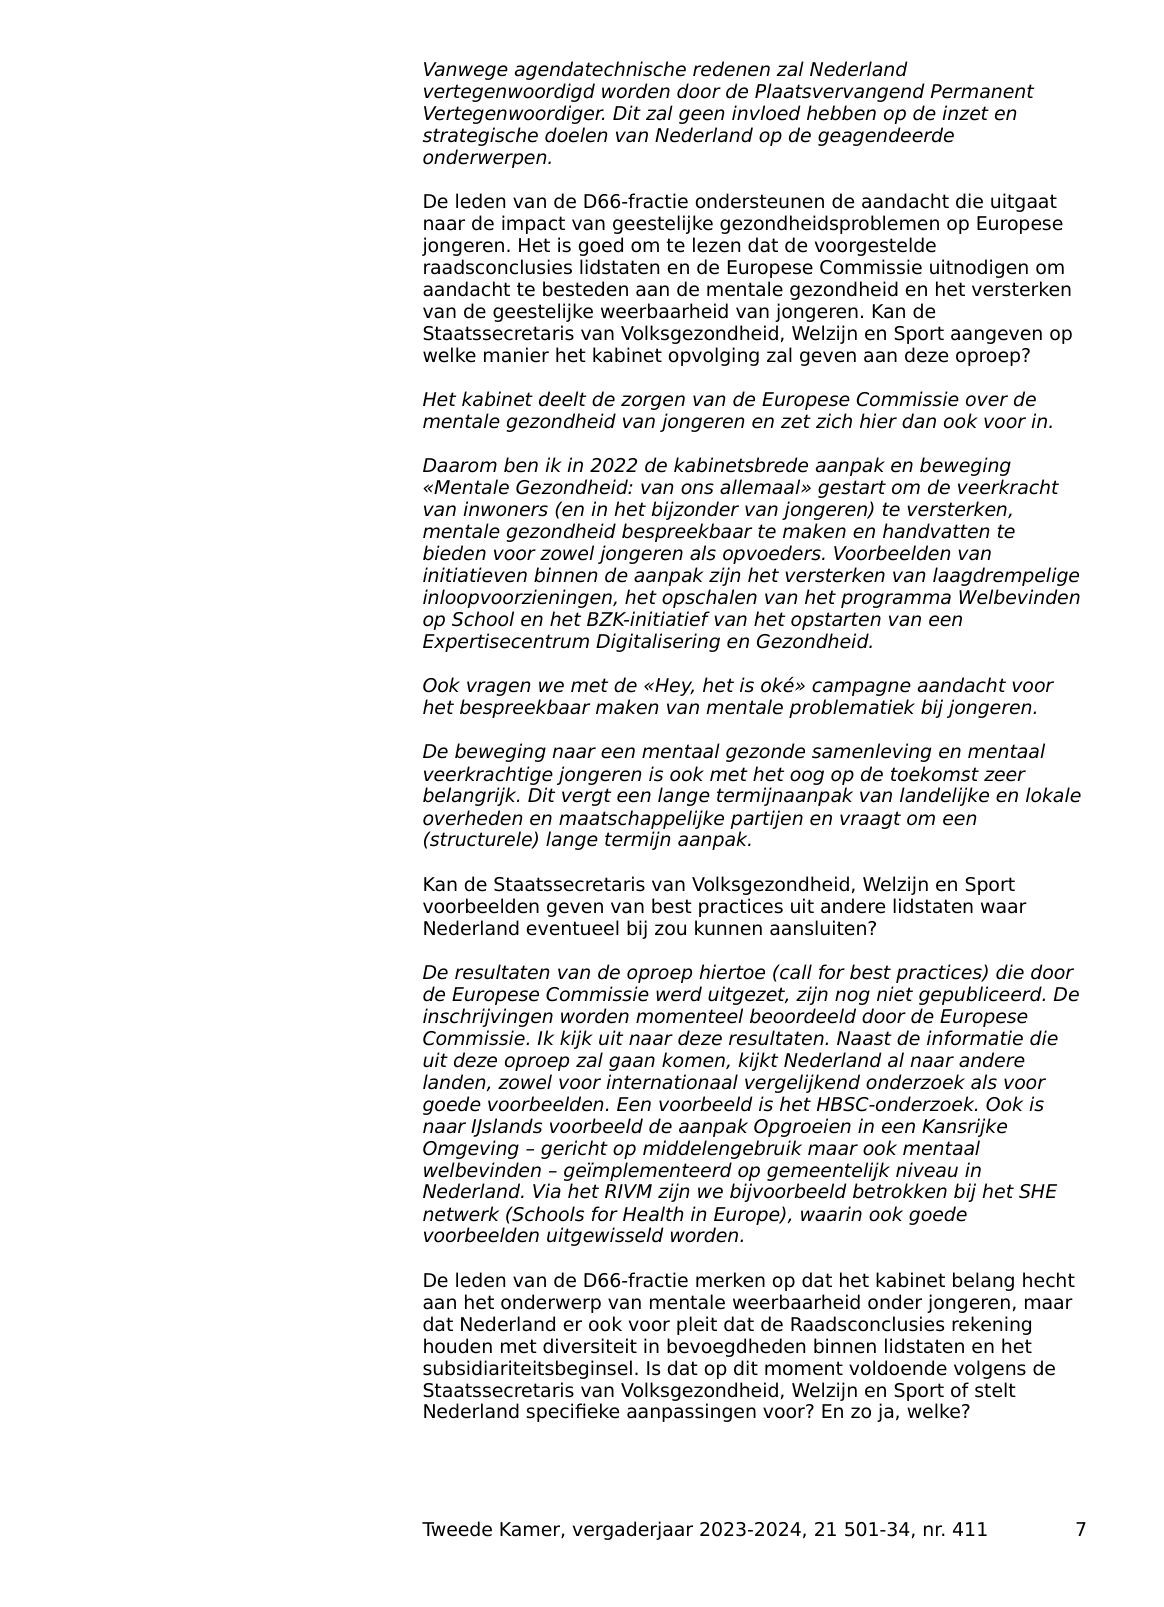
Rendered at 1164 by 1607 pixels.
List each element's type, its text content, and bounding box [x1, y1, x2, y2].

text De beweging naar een mentaal gezonde samenleving en mentaal veerkrachtige jongeren is ook met het oog op de toekomst zeer belangrijk. Dit vergt een lange termijnaanpak van landelijke en lokale overheden en maatschappelijke partijen en vraagt om een (structurele) lange termijn aanpak. [422, 741, 1087, 851]
text De resultaten van de oproep hiertoe (call for best practices) die door de Europese Commissie werd uitgezet, zijn nog niet gepubliceerd. De inschrijvingen worden momenteel beoordeeld door de Europese Commissie. Ik kijk uit naar deze resultaten. Naast de informatie die uit deze oproep zal gaan komen, kijkt Nederland al naar andere landen, zowel voor internationaal vergelijkend onderzoek als voor goede voorbeelden. Een voorbeeld is het HBSC-onderzoek. Ook is naar IJslands voorbeeld de aanpak Opgroeien in een Kansrijke Omgeving – gericht op middelengebruik maar ook mentaal welbevinden – geïmplementeerd op gemeentelijk niveau in Nederland. Via het RIVM zijn we bijvoorbeeld betrokken bij het SHE netwerk (Schools for Health in Europe), waarin ook goede voorbeelden uitgewisseld worden. [422, 962, 1087, 1247]
text Kan de Staatssecretaris van Volksgezondheid, Welzijn en Sport voorbeelden geven van best practices uit andere lidstaten waar Nederland eventueel bij zou kunnen aansluiten? [422, 873, 1087, 939]
text Ook vragen we met de «Hey, het is oké» campagne aandacht voor het bespreekbaar maken van mentale problematiek bij jongeren. [422, 675, 1087, 719]
text Het kabinet deelt de zorgen van de Europese Commissie over de mentale gezondheid van jongeren en zet zich hier dan ook voor in. [422, 389, 1087, 433]
text De leden van de D66-fractie ondersteunen de aandacht die uitgaat naar de impact van geestelijke gezondheidsproblemen op Europese jongeren. Het is goed om te lezen dat de voorgestelde raadsconclusies lidstaten en de Europese Commissie uitnodigen om aandacht te besteden aan de mentale gezondheid en het versterken van de geestelijke weerbaarheid van jongeren. Kan de Staatssecretaris van Volksgezondheid, Welzijn en Sport aangeven op welke manier het kabinet opvolging zal geven aan deze oproep? [422, 191, 1087, 367]
text Daarom ben ik in 2022 de kabinetsbrede aanpak en beweging «Mentale Gezondheid: van ons allemaal» gestart om de veerkracht van inwoners (en in het bijzonder van jongeren) te versterken, mentale gezondheid bespreekbaar te maken en handvatten te bieden voor zowel jongeren als opvoeders. Voorbeelden van initiatieven binnen de aanpak zijn het versterken van laagdrempelige inloopvoorzieningen, het opschalen van het programma Welbevinden op School en het BZK-initiatief van het opstarten van een Expertisecentrum Digitalisering en Gezondheid. [422, 455, 1087, 653]
text De leden van de D66-fractie merken op dat het kabinet belang hecht aan het onderwerp van mentale weerbaarheid onder jongeren, maar dat Nederland er ook voor pleit dat de Raadsconclusies rekening houden met diversiteit in bevoegdheden binnen lidstaten en het subsidiariteitsbeginsel. Is dat op dit moment voldoende volgens de Staatssecretaris van Volksgezondheid, Welzijn en Sport of stelt Nederland specifieke aanpassingen voor? En zo ja, welke? [422, 1269, 1087, 1423]
text Vanwege agendatechnische redenen zal Nederland vertegenwoordigd worden door de Plaatsvervangend Permanent Vertegenwoordiger. Dit zal geen invloed hebben op de inzet en strategische doelen van Nederland op de geagendeerde onderwerpen. [422, 59, 1087, 169]
